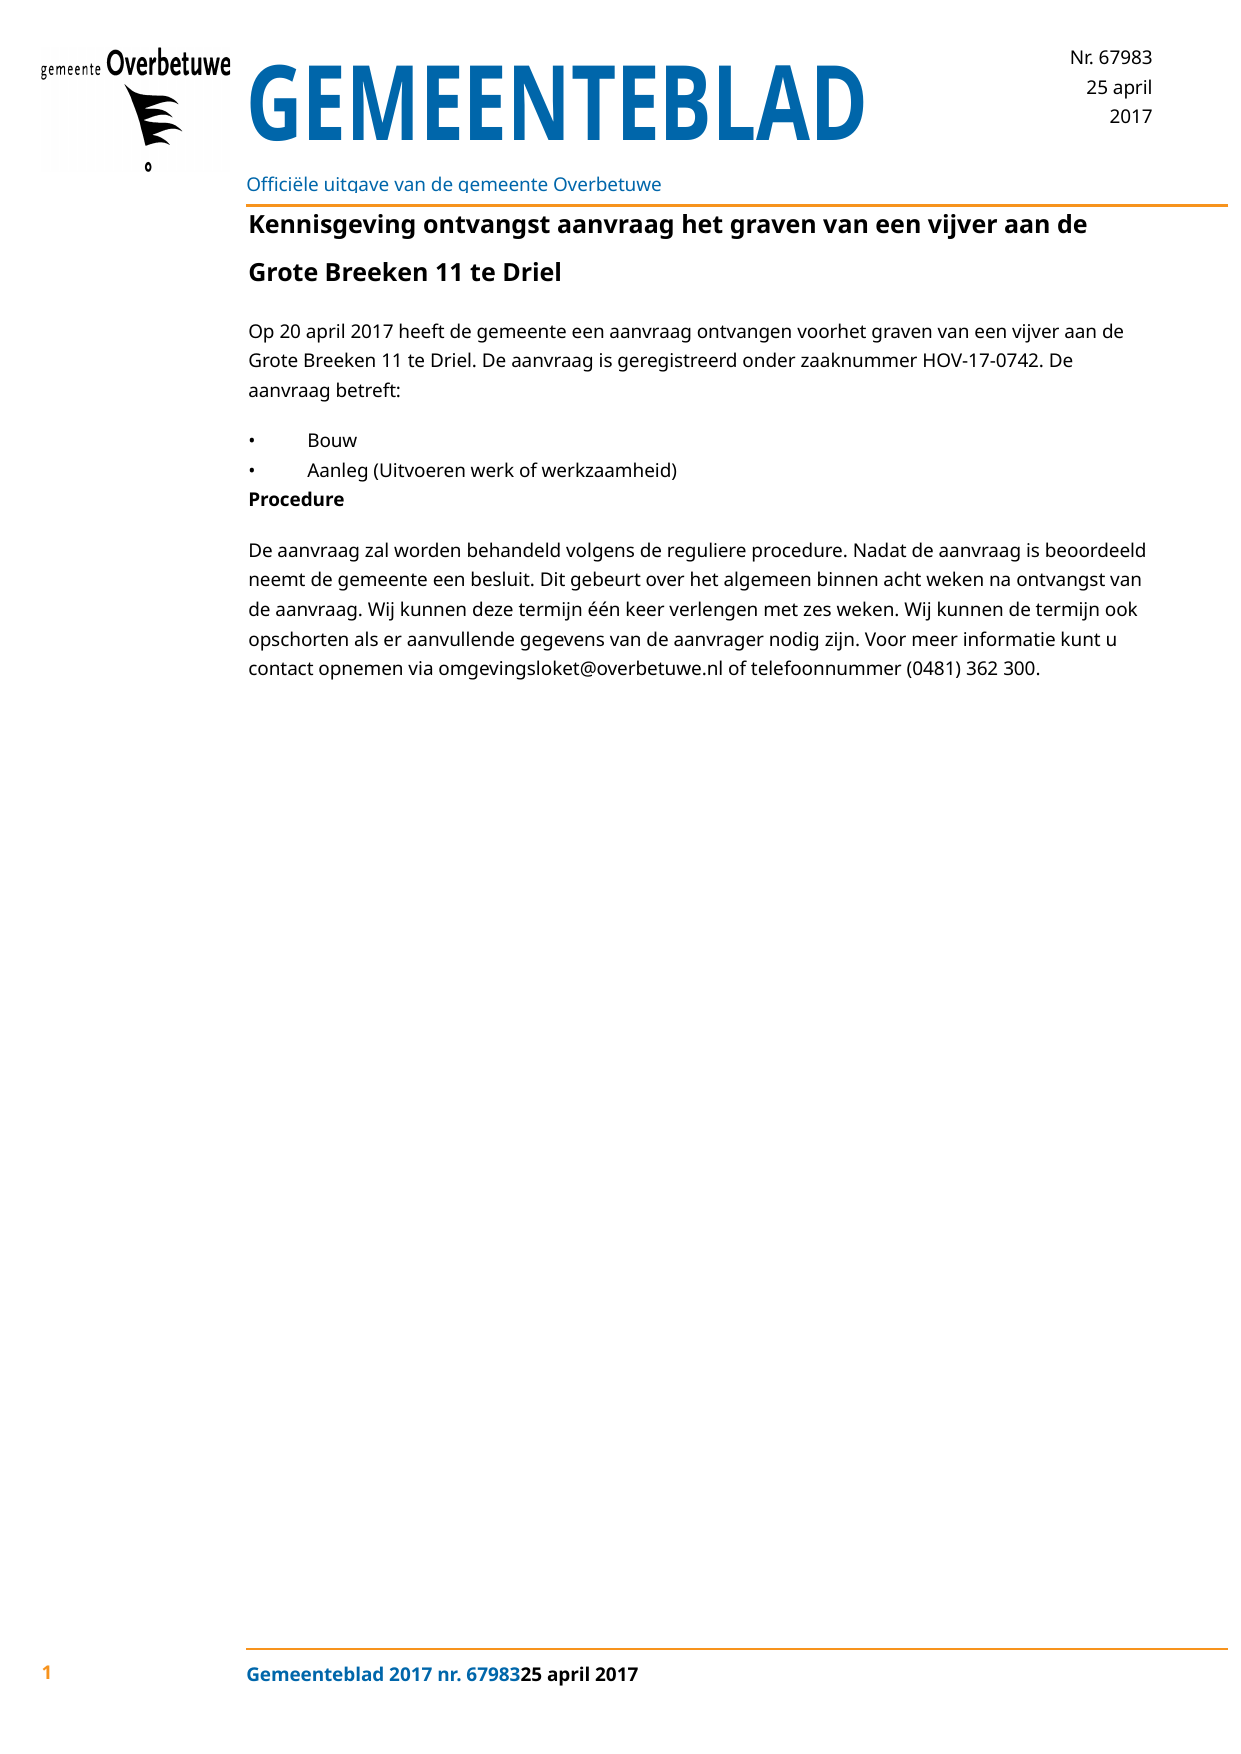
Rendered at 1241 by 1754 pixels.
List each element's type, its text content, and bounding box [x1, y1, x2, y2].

list Aanleg (Uitvoeren werk of werkzaamheid) [248, 457, 1152, 483]
list Bouw [248, 427, 1152, 453]
text Kennisgeving ontvangst aanvraag het graven van een vijver aan de Grote Breeken 11 te Driel [248, 207, 1152, 288]
text Op 20 april 2017 heeft de gemeente een aanvraag ontvangen voorhet graven van een vijver aan de Grote Breeken 11 te Driel. De aanvraag is geregistreerd onder zaaknummer HOV-17-0742. De aanvraag betreft: [248, 318, 1152, 403]
picture [41, 47, 231, 172]
text De aanvraag zal worden behandeld volgens de reguliere procedure. Nadat de aanvraag is beoordeeld neemt de gemeente een besluit. Dit gebeurt over het algemeen binnen acht weken na ontvangst van de aanvraag. Wij kunnen deze termijn één keer verlengen met zes weken. Wij kunnen de termijn ook opschorten als er aanvullende gegevens van de aanvrager nodig zijn. Voor meer informatie kunt u contact opnemen via omgevingsloket@overbetuwe.nl of telefoonnummer (0481) 362 300. [248, 537, 1152, 681]
text Procedure [248, 487, 1152, 512]
